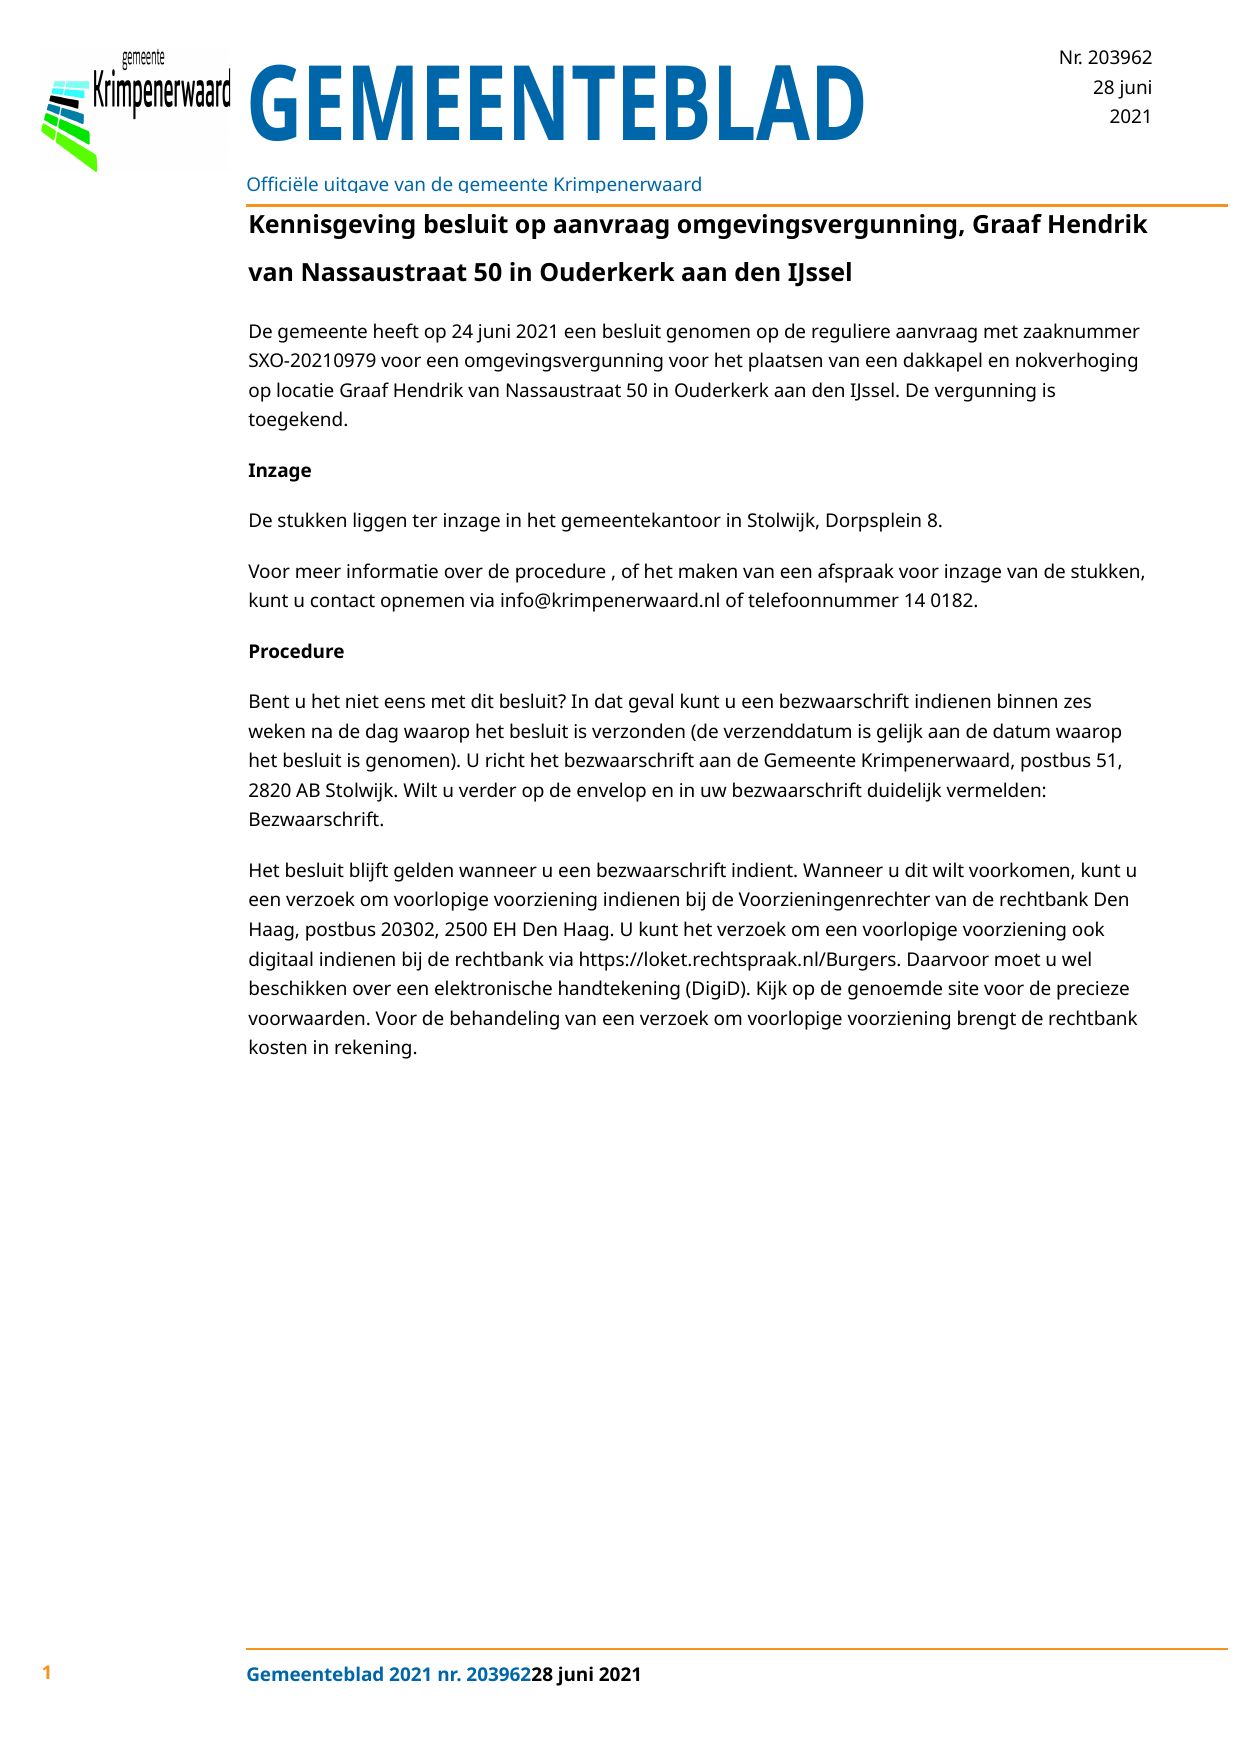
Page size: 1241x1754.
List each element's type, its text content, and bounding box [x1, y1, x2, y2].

text Het besluit blijft gelden wanneer u een bezwaarschrift indient. Wanneer u dit wilt voorkomen, kunt u een verzoek om voorlopige voorziening indienen bij de Voorzieningenrechter van de rechtbank Den Haag, postbus 20302, 2500 EH Den Haag. U kunt het verzoek om een voorlopige voorziening ook digitaal indienen bij de rechtbank via https://loket.rechtspraak.nl/Burgers. Daarvoor moet u wel beschikken over een elektronische handtekening (DigiD). Kijk op de genoemde site voor de precieze voorwaarden. Voor de behandeling van een verzoek om voorlopige voorziening brengt de rechtbank kosten in rekening. [248, 857, 1152, 1060]
text Bent u het niet eens met dit besluit? In dat geval kunt u een bezwaarschrift indienen binnen zes weken na de dag waarop het besluit is verzonden (de verzenddatum is gelijk aan de datum waarop het besluit is genomen). U richt het bezwaarschrift aan de Gemeente Krimpenerwaard, postbus 51, 2820 AB Stolwijk. Wilt u verder op de envelop en in uw bezwaarschrift duidelijk vermelden: Bezwaarschrift. [248, 688, 1152, 832]
text Inzage [248, 457, 1152, 483]
picture [41, 47, 231, 172]
text Voor meer informatie over de procedure , of het maken van een afspraak voor inzage van de stukken, kunt u contact opnemen via info@krimpenerwaard.nl of telefoonnummer 14 0182. [248, 558, 1152, 613]
text De gemeente heeft op 24 juni 2021 een besluit genomen op de reguliere aanvraag met zaaknummer SXO-20210979 voor een omgevingsvergunning voor het plaatsen van een dakkapel en nokverhoging op locatie Graaf Hendrik van Nassaustraat 50 in Ouderkerk aan den IJssel. De vergunning is toegekend. [248, 318, 1152, 432]
text Procedure [248, 638, 1152, 664]
text Kennisgeving besluit op aanvraag omgevingsvergunning, Graaf Hendrik van Nassaustraat 50 in Ouderkerk aan den IJssel [248, 207, 1152, 288]
text De stukken liggen ter inzage in het gemeentekantoor in Stolwijk, Dorpsplein 8. [248, 507, 1152, 533]
